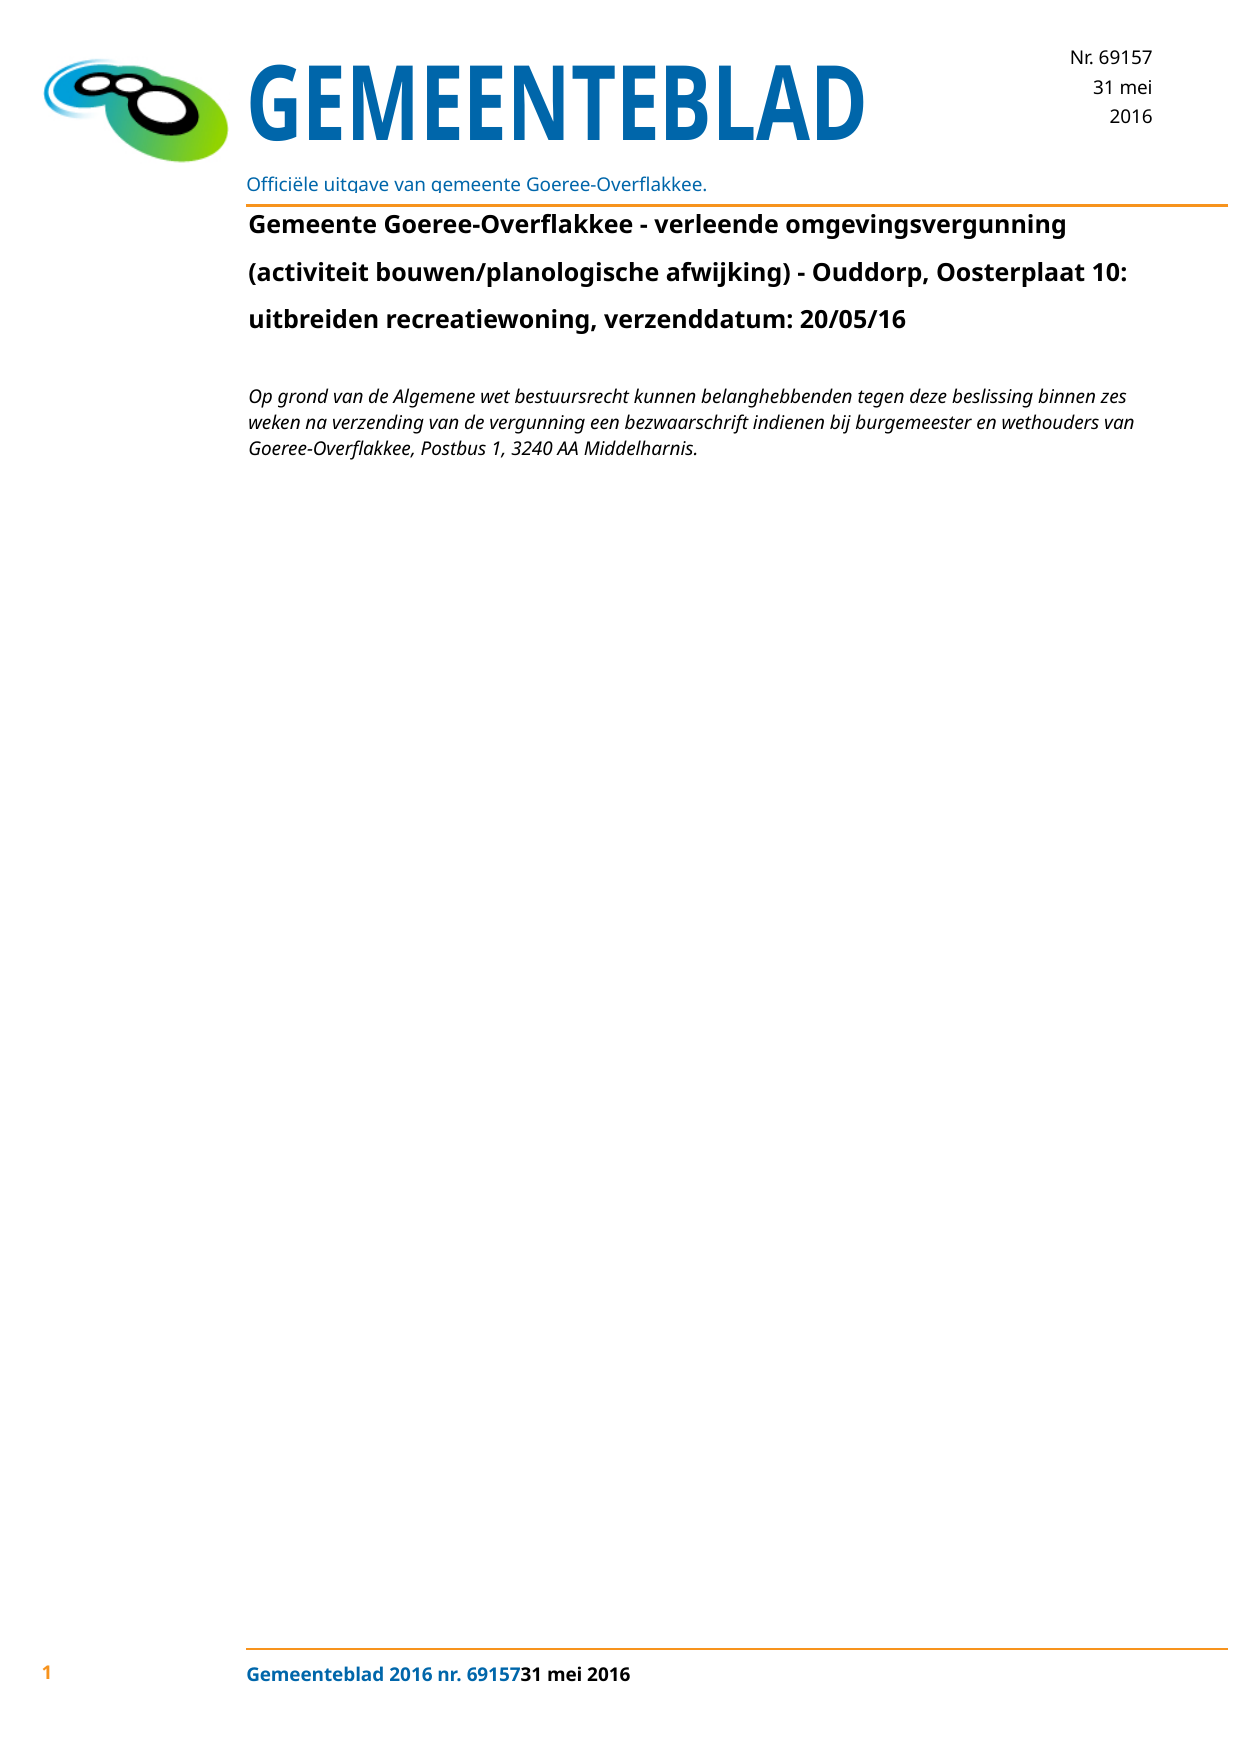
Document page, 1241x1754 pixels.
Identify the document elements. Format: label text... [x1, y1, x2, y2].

text Gemeente Goeree-Overflakkee - verleende omgevingsvergunning (activiteit bouwen/planologische afwijking) - Ouddorp, Oosterplaat 10: uitbreiden recreatiewoning, verzenddatum: 20/05/16 [248, 207, 1152, 336]
text Op grond van de Algemene wet bestuursrecht kunnen belanghebbenden tegen deze beslissing binnen zes weken na verzending van de vergunning een bezwaarschrift indienen bij burgemeester en wethouders van Goeree-Overflakkee, Postbus 1, 3240 AA Middelharnis. [248, 384, 1152, 461]
picture [41, 47, 231, 172]
